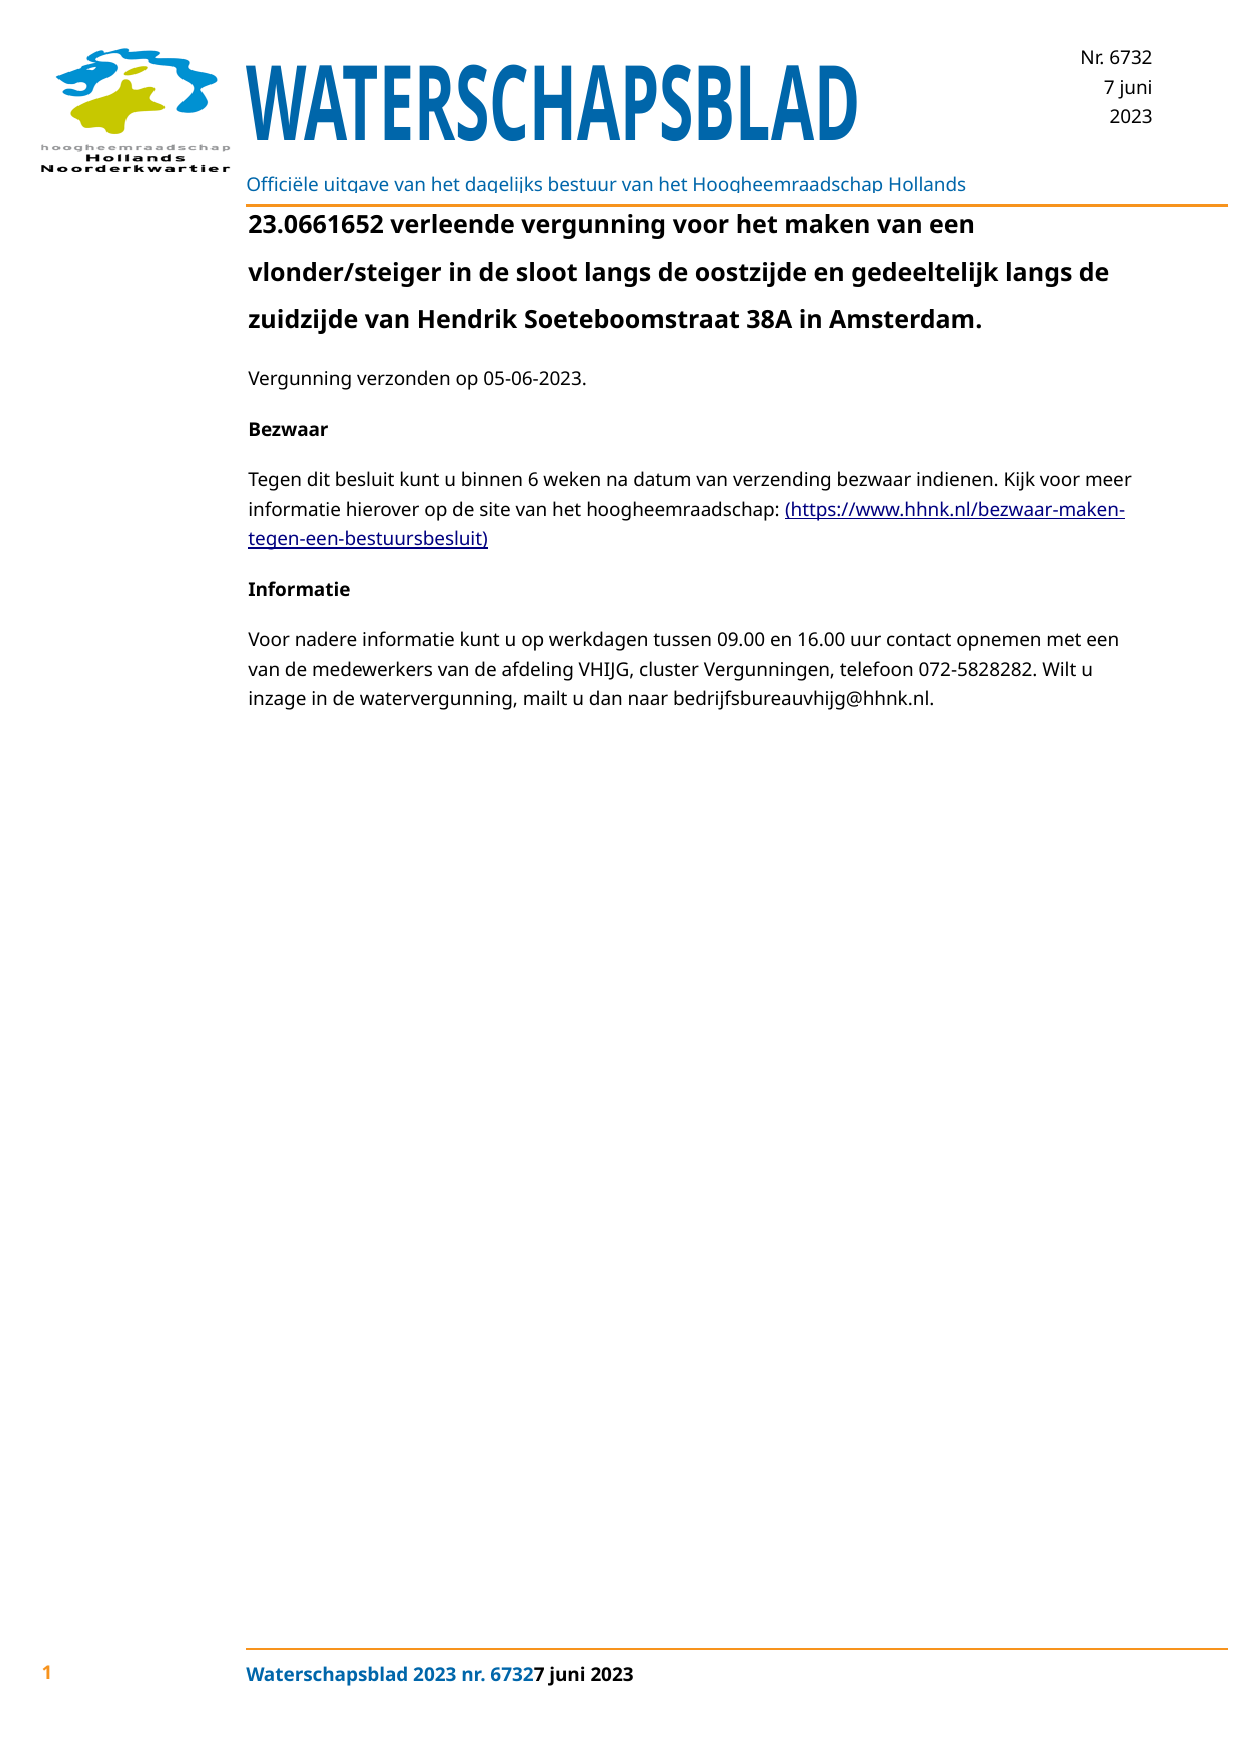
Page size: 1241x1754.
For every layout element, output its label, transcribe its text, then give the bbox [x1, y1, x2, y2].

picture [41, 47, 231, 172]
text 23.0661652 verleende vergunning voor het maken van een vlonder/steiger in de sloot langs de oostzijde en gedeeltelijk langs de zuidzijde van Hendrik Soeteboomstraat 38A in Amsterdam. [248, 207, 1152, 336]
text Bezwaar [248, 416, 1152, 442]
text Vergunning verzonden op 05-06-2023. [248, 366, 1152, 391]
text Tegen dit besluit kunt u binnen 6 weken na datum van verzending bezwaar indienen. Kijk voor meer informatie hierover op de site van het hoogheemraadschap: (https://www.hhnk.nl/bezwaar-maken-tegen-een-bestuursbesluit) [248, 466, 1152, 551]
text Voor nadere informatie kunt u op werkdagen tussen 09.00 en 16.00 uur contact opnemen met een van de medewerkers van de afdeling VHIJG, cluster Vergunningen, telefoon 072-5828282. Wilt u inzage in de watervergunning, mailt u dan naar bedrijfsbureauvhijg@hhnk.nl. [248, 626, 1152, 711]
text Informatie [248, 576, 1152, 602]
